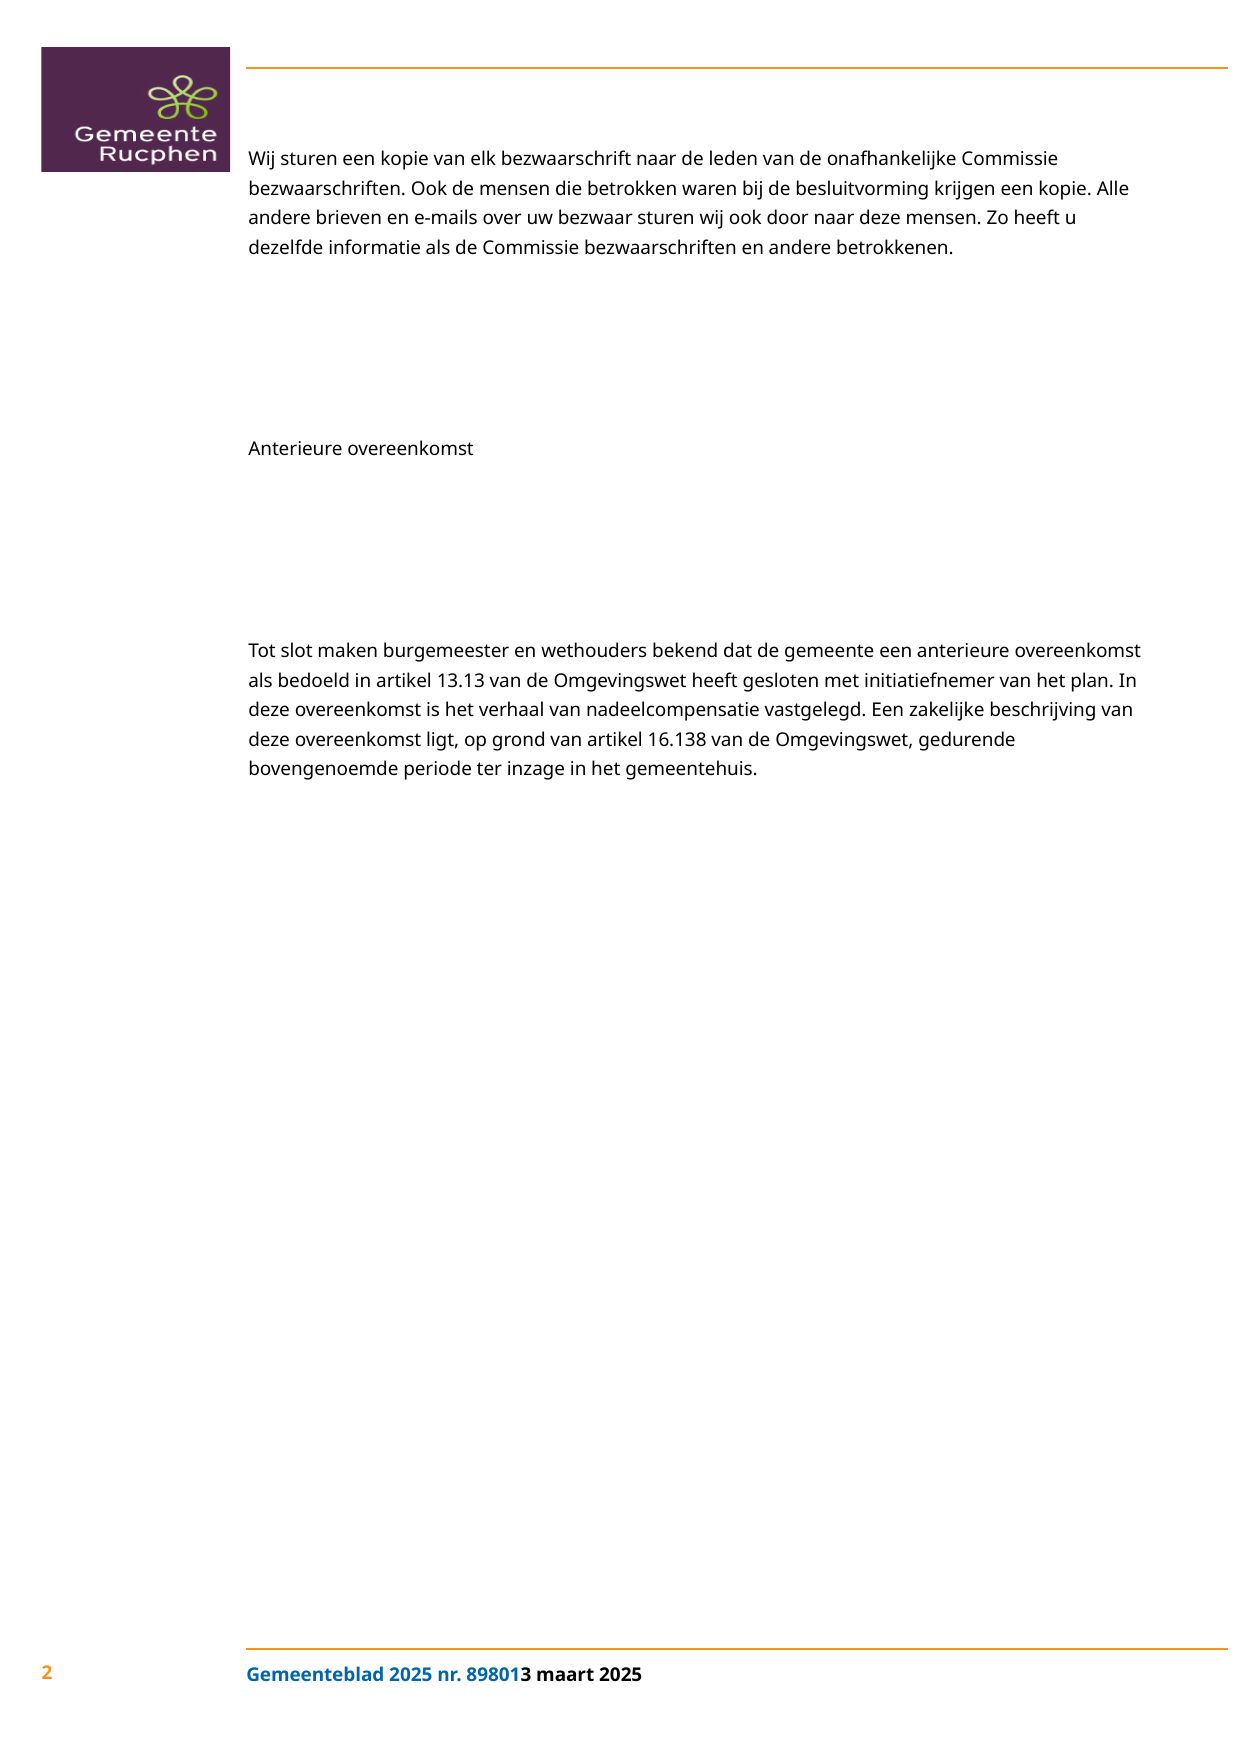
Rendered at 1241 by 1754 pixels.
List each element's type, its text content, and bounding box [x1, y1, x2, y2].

text Wij sturen een kopie van elk bezwaarschrift naar de leden van de onafhankelijke Commissie bezwaarschriften. Ook de mensen die betrokken waren bij de besluitvorming krijgen een kopie. Alle andere brieven en e-mails over uw bezwaar sturen wij ook door naar deze mensen. Zo heeft u dezelfde informatie als de Commissie bezwaarschriften en andere betrokkenen. [248, 145, 1152, 260]
picture [41, 47, 231, 172]
text Tot slot maken burgemeester en wethouders bekend dat de gemeente een anterieure overeenkomst als bedoeld in artikel 13.13 van de Omgevingswet heeft gesloten met initiatiefnemer van het plan. In deze overeenkomst is het verhaal van nadeelcompensatie vastgelegd. Een zakelijke beschrijving van deze overeenkomst ligt, op grond van artikel 16.138 van de Omgevingswet, gedurende bovengenoemde periode ter inzage in het gemeentehuis. [248, 637, 1152, 781]
text Anterieure overeenkomst [248, 436, 1152, 461]
